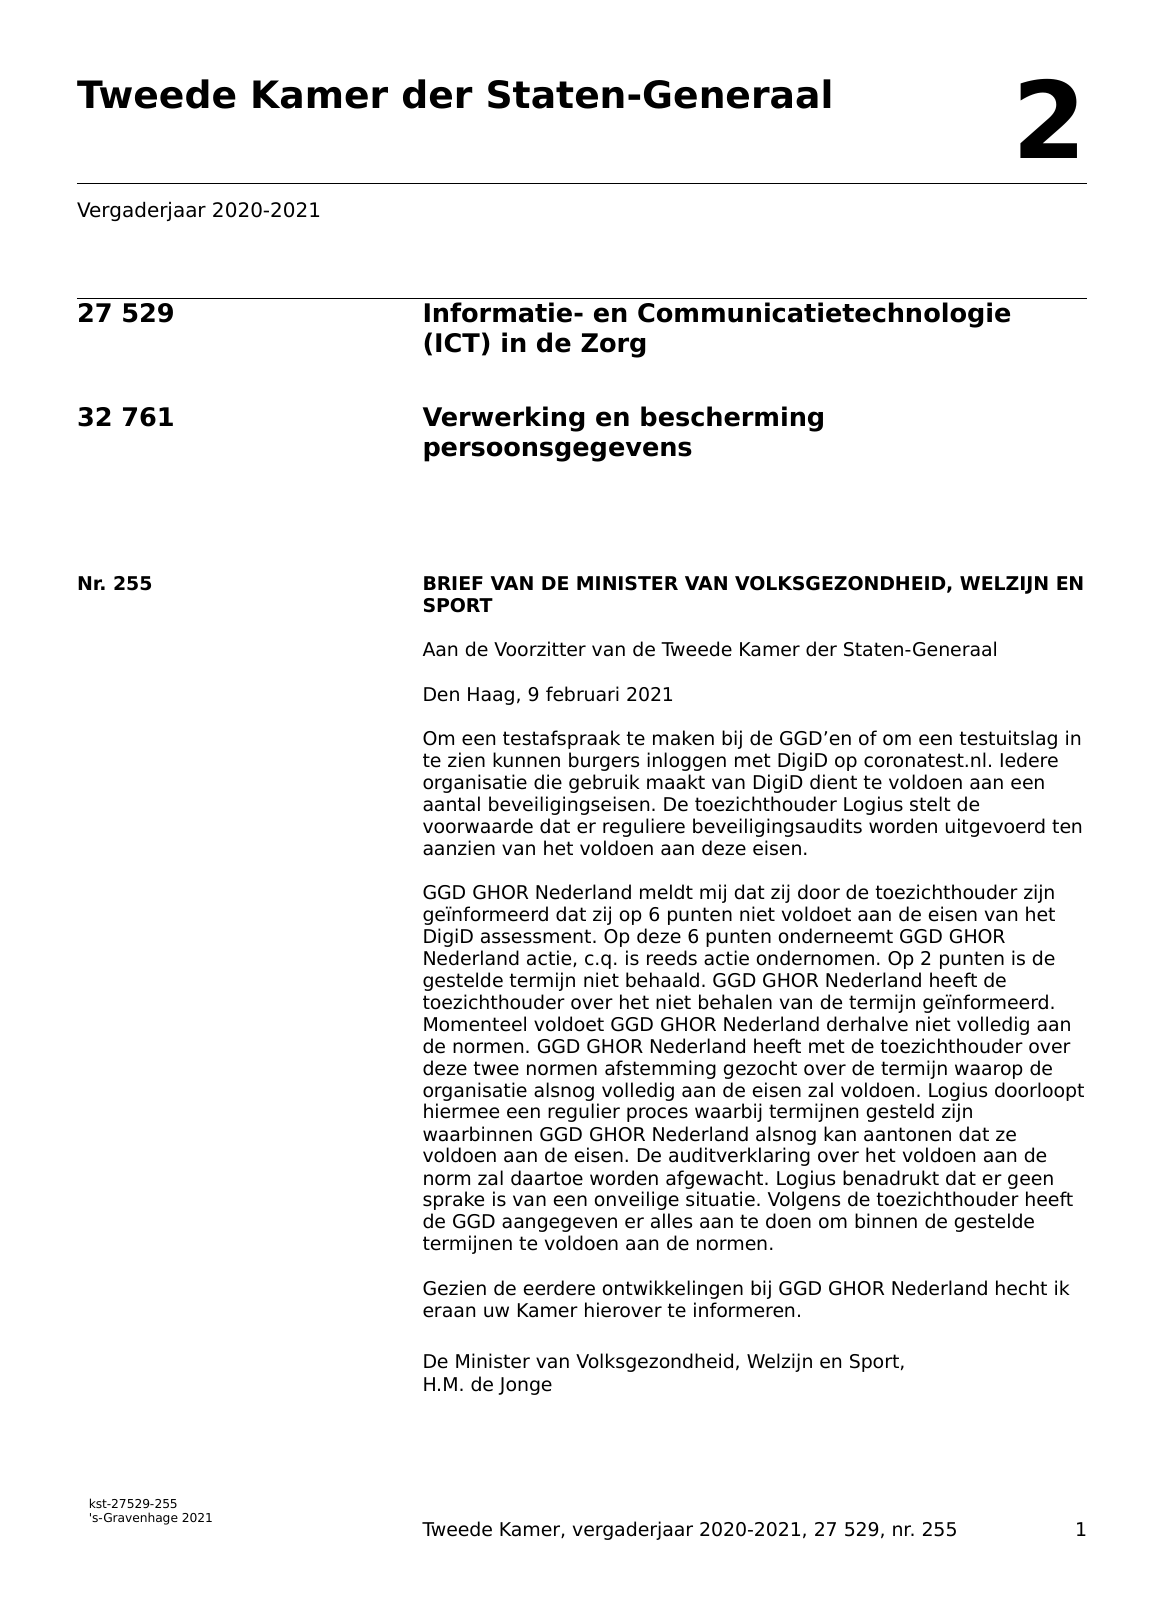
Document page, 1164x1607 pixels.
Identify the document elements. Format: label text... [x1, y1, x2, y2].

text Den Haag, 9 februari 2021 [422, 683, 1087, 705]
text 's-Gravenhage 2021 [88, 1511, 323, 1525]
text Om een testafspraak te maken bij de GGD’en of om een testuitslag in te zien kunnen burgers inloggen met DigiD op coronatest.nl. Iedere organisatie die gebruik maakt van DigiD dient te voldoen aan een aantal beveiligingseisen. De toezichthouder Logius stelt de voorwaarde dat er reguliere beveiligingsaudits worden uitgevoerd ten aanzien van het voldoen aan deze eisen. [422, 728, 1087, 859]
table_header Tweede Kamer der Staten-Generaal [77, 59, 886, 183]
table_header 2 [886, 59, 1087, 183]
text Aan de Voorzitter van de Tweede Kamer der Staten-Generaal [422, 639, 1087, 661]
table_cell Vergaderjaar 2020-2021 [77, 184, 1087, 298]
text De Minister van Volksgezondheid, Welzijn en Sport, H.M. de Jonge [422, 1351, 1087, 1395]
subtitle Nr. 255 BRIEF VAN DE MINISTER VAN VOLKSGEZONDHEID, WELZIJN EN SPORT [77, 573, 1087, 617]
subtitle 27 529 Informatie- en Communicatietechnologie (ICT) in de Zorg [77, 299, 1087, 358]
text GGD GHOR Nederland meldt mij dat zij door de toezichthouder zijn geïnformeerd dat zij op 6 punten niet voldoet aan de eisen van het DigiD assessment. Op deze 6 punten onderneemt GGD GHOR Nederland actie, c.q. is reeds actie ondernomen. Op 2 punten is de gestelde termijn niet behaald. GGD GHOR Nederland heeft de toezichthouder over het niet behalen van de termijn geïnformeerd. Momenteel voldoet GGD GHOR Nederland derhalve niet volledig aan de normen. GGD GHOR Nederland heeft met de toezichthouder over deze twee normen afstemming gezocht over de termijn waarop de organisatie alsnog volledig aan de eisen zal voldoen. Logius doorloopt hiermee een regulier proces waarbij termijnen gesteld zijn waarbinnen GGD GHOR Nederland alsnog kan aantonen dat ze voldoen aan de eisen. De auditverklaring over het voldoen aan de norm zal daartoe worden afgewacht. Logius benadrukt dat er geen sprake is van een onveilige situatie. Volgens de toezichthouder heeft de GGD aangegeven er alles aan te doen om binnen de gestelde termijnen te voldoen aan de normen. [422, 882, 1087, 1255]
text kst-27529-255 [88, 1497, 323, 1511]
subtitle 32 761 Verwerking en bescherming persoonsgegevens [77, 403, 1087, 462]
text Gezien de eerdere ontwikkelingen bij GGD GHOR Nederland hecht ik eraan uw Kamer hierover te informeren. [422, 1277, 1087, 1321]
